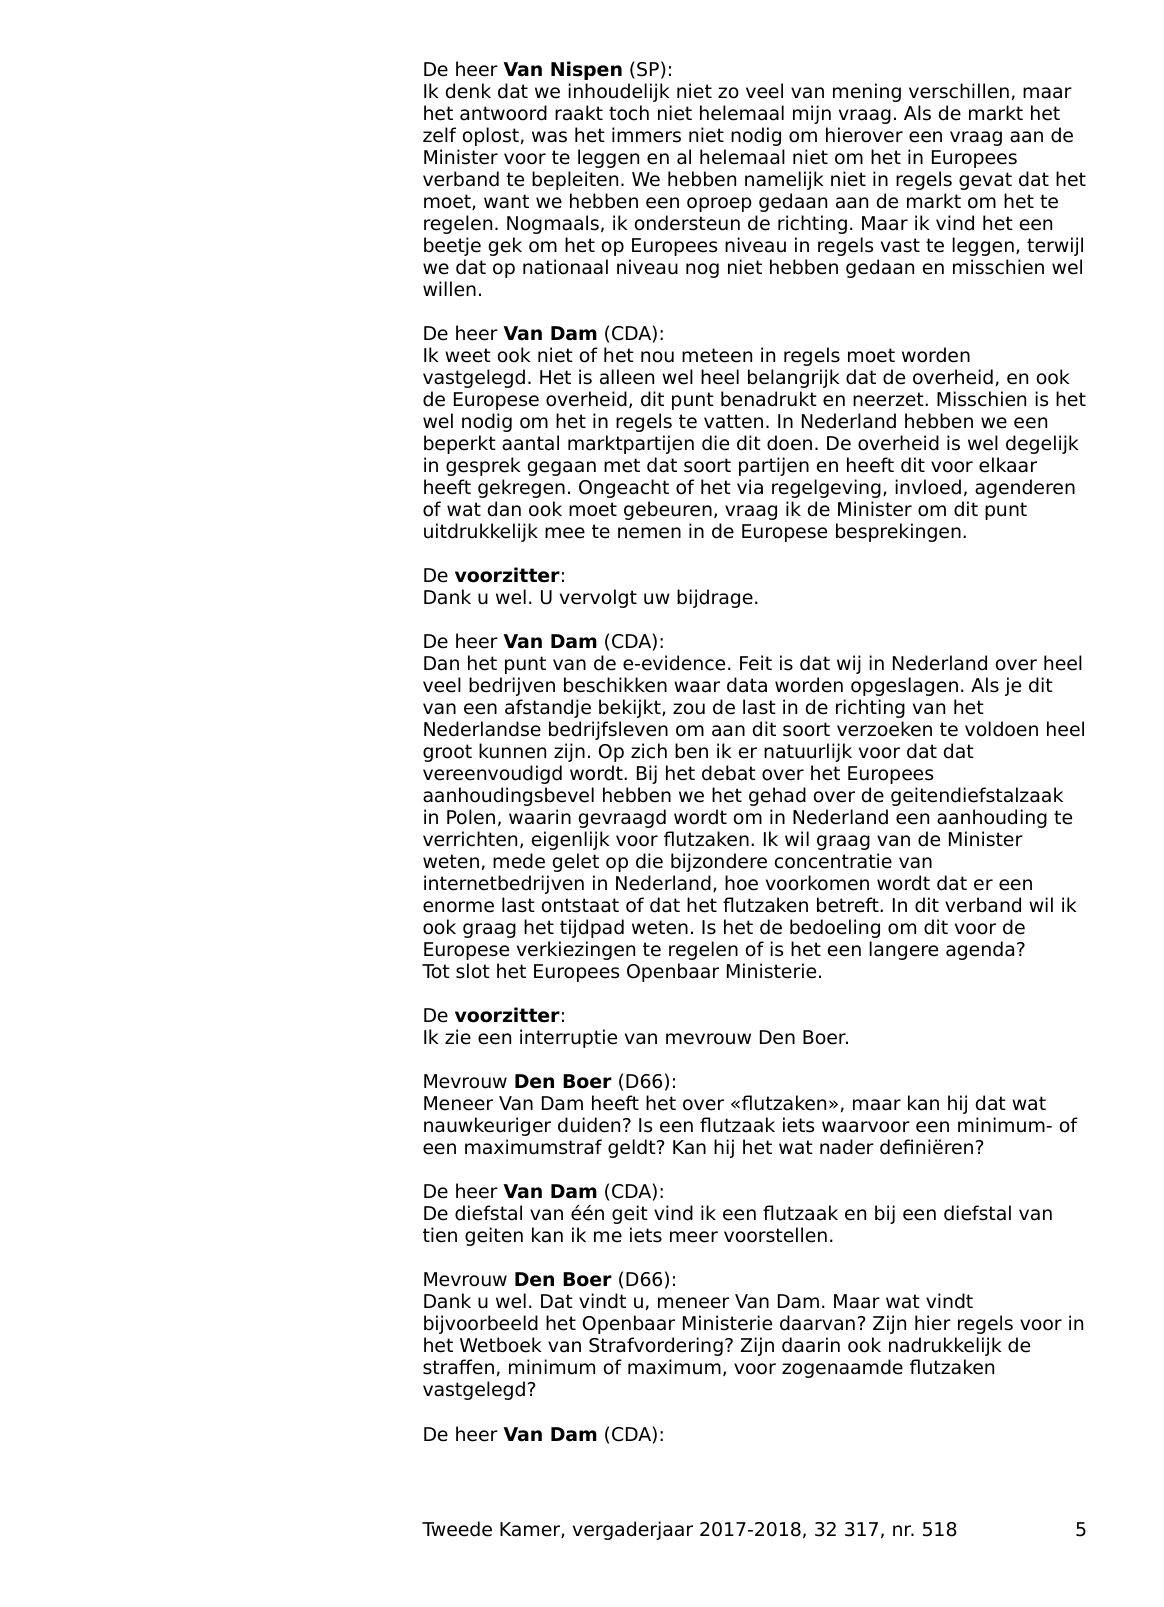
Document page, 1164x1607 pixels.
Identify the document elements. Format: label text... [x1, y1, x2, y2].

text De heer Van Dam (CDA): [422, 631, 1087, 653]
text De voorzitter: [422, 1005, 1087, 1027]
text De heer Van Dam (CDA): [422, 1423, 1087, 1445]
text Mevrouw Den Boer (D66): [422, 1071, 1087, 1093]
text Ik denk dat we inhoudelijk niet zo veel van mening verschillen, maar het antwoord raakt toch niet helemaal mijn vraag. Als de markt het zelf oplost, was het immers niet nodig om hierover een vraag aan de Minister voor te leggen en al helemaal niet om het in Europees verband te bepleiten. We hebben namelijk niet in regels gevat dat het moet, want we hebben een oproep gedaan aan de markt om het te regelen. Nogmaals, ik ondersteun de richting. Maar ik vind het een beetje gek om het op Europees niveau in regels vast te leggen, terwijl we dat op nationaal niveau nog niet hebben gedaan en misschien wel willen. [422, 81, 1087, 301]
text Dank u wel. U vervolgt uw bijdrage. [422, 587, 1087, 609]
text Meneer Van Dam heeft het over «flutzaken», maar kan hij dat wat nauwkeuriger duiden? Is een flutzaak iets waarvoor een minimum- of een maximumstraf geldt? Kan hij het wat nader definiëren? [422, 1093, 1087, 1159]
text De heer Van Nispen (SP): [422, 59, 1087, 81]
text Mevrouw Den Boer (D66): [422, 1269, 1087, 1291]
text Tot slot het Europees Openbaar Ministerie. [422, 961, 1087, 983]
text Ik zie een interruptie van mevrouw Den Boer. [422, 1027, 1087, 1049]
text De heer Van Dam (CDA): [422, 1181, 1087, 1203]
text Ik weet ook niet of het nou meteen in regels moet worden vastgelegd. Het is alleen wel heel belangrijk dat de overheid, en ook de Europese overheid, dit punt benadrukt en neerzet. Misschien is het wel nodig om het in regels te vatten. In Nederland hebben we een beperkt aantal marktpartijen die dit doen. De overheid is wel degelijk in gesprek gegaan met dat soort partijen en heeft dit voor elkaar heeft gekregen. Ongeacht of het via regelgeving, invloed, agenderen of wat dan ook moet gebeuren, vraag ik de Minister om dit punt uitdrukkelijk mee te nemen in de Europese besprekingen. [422, 345, 1087, 543]
text Dank u wel. Dat vindt u, meneer Van Dam. Maar wat vindt bijvoorbeeld het Openbaar Ministerie daarvan? Zijn hier regels voor in het Wetboek van Strafvordering? Zijn daarin ook nadrukkelijk de straffen, minimum of maximum, voor zogenaamde flutzaken vastgelegd? [422, 1291, 1087, 1401]
text De diefstal van één geit vind ik een flutzaak en bij een diefstal van tien geiten kan ik me iets meer voorstellen. [422, 1203, 1087, 1247]
text De voorzitter: [422, 565, 1087, 587]
text Dan het punt van de e-evidence. Feit is dat wij in Nederland over heel veel bedrijven beschikken waar data worden opgeslagen. Als je dit van een afstandje bekijkt, zou de last in de richting van het Nederlandse bedrijfsleven om aan dit soort verzoeken te voldoen heel groot kunnen zijn. Op zich ben ik er natuurlijk voor dat dat vereenvoudigd wordt. Bij het debat over het Europees aanhoudingsbevel hebben we het gehad over de geitendiefstalzaak in Polen, waarin gevraagd wordt om in Nederland een aanhouding te verrichten, eigenlijk voor flutzaken. Ik wil graag van de Minister weten, mede gelet op die bijzondere concentratie van internetbedrijven in Nederland, hoe voorkomen wordt dat er een enorme last ontstaat of dat het flutzaken betreft. In dit verband wil ik ook graag het tijdpad weten. Is het de bedoeling om dit voor de Europese verkiezingen te regelen of is het een langere agenda? [422, 653, 1087, 961]
text De heer Van Dam (CDA): [422, 323, 1087, 345]
